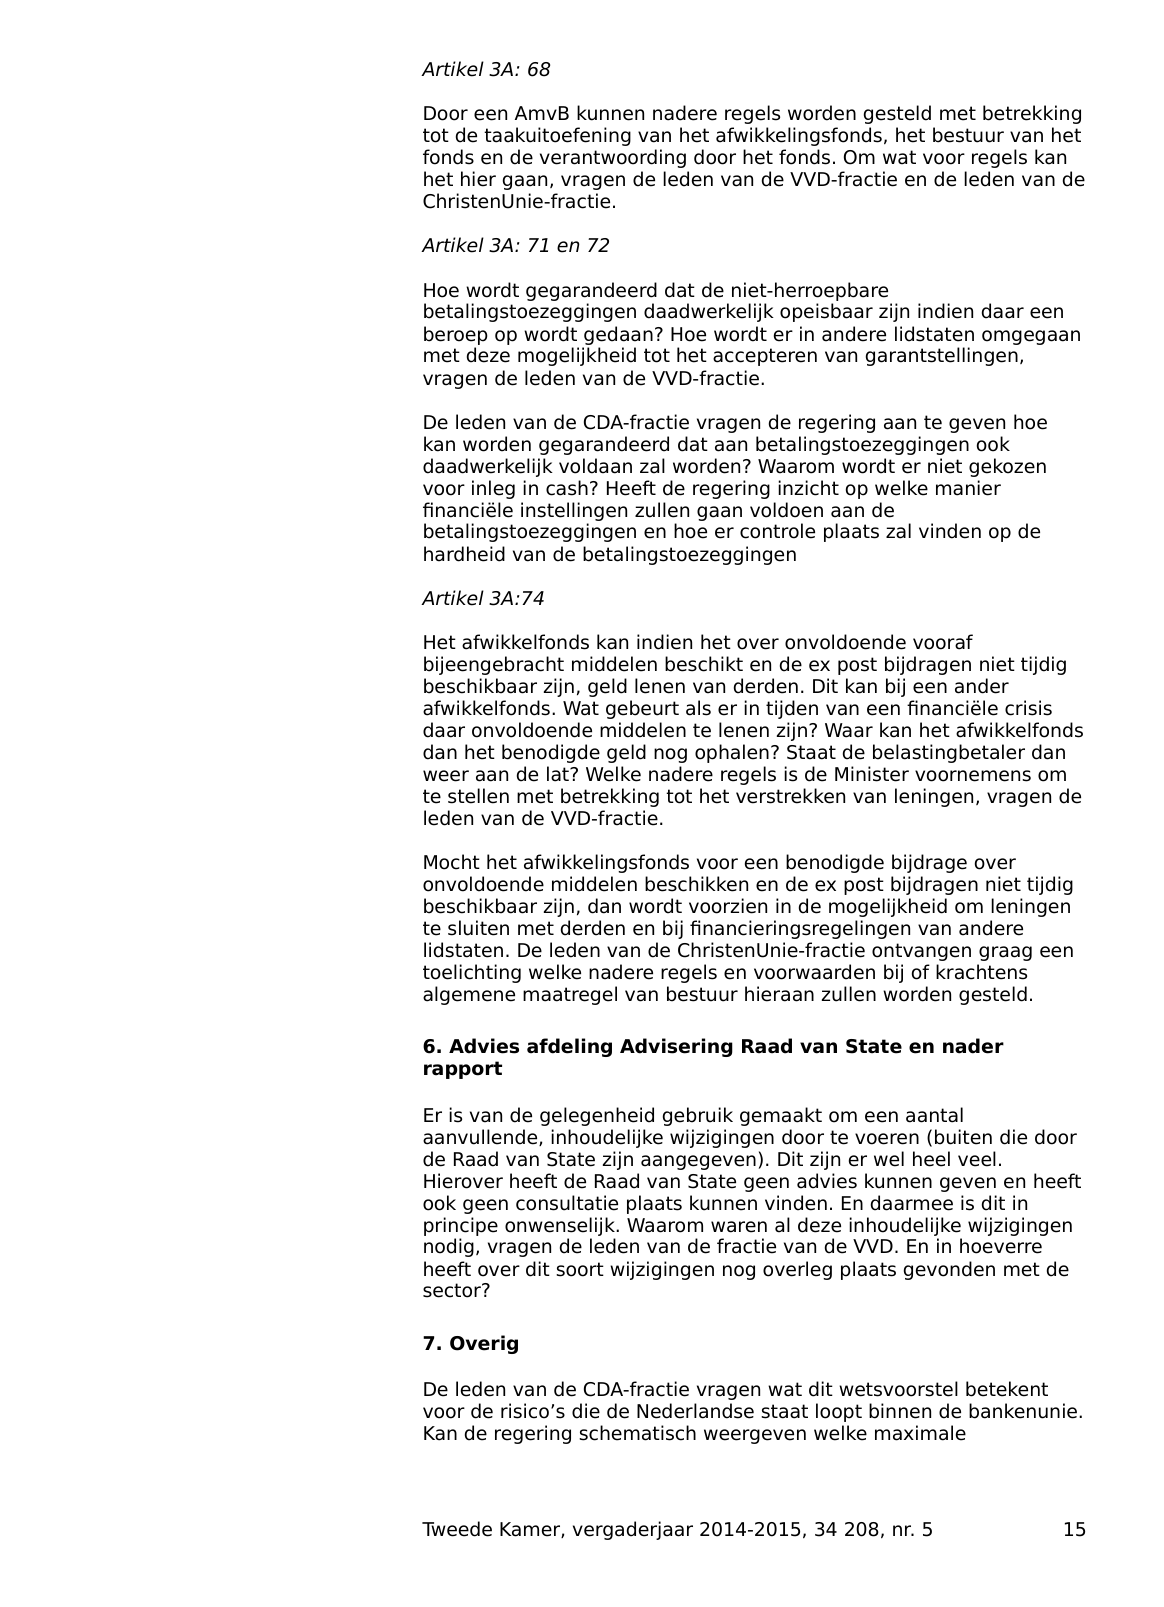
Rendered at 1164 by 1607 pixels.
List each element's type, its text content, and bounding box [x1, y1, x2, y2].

text Het afwikkelfonds kan indien het over onvoldoende vooraf bijeengebracht middelen beschikt en de ex post bijdragen niet tijdig beschikbaar zijn, geld lenen van derden. Dit kan bij een ander afwikkelfonds. Wat gebeurt als er in tijden van een financiële crisis daar onvoldoende middelen te lenen zijn? Waar kan het afwikkelfonds dan het benodigde geld nog ophalen? Staat de belastingbetaler dan weer aan de lat? Welke nadere regels is de Minister voornemens om te stellen met betrekking tot het verstrekken van leningen, vragen de leden van de VVD-fractie. [422, 632, 1087, 829]
text Door een AmvB kunnen nadere regels worden gesteld met betrekking tot de taakuitoefening van het afwikkelingsfonds, het bestuur van het fonds en de verantwoording door het fonds. Om wat voor regels kan het hier gaan, vragen de leden van de VVD-fractie en de leden van de ChristenUnie-fractie. [422, 103, 1087, 213]
text Hoe wordt gegarandeerd dat de niet-herroepbare betalingstoezeggingen daadwerkelijk opeisbaar zijn indien daar een beroep op wordt gedaan? Hoe wordt er in andere lidstaten omgegaan met deze mogelijkheid tot het accepteren van garantstellingen, vragen de leden van de VVD-fractie. [422, 279, 1087, 389]
subtitle 7. Overig [422, 1332, 1087, 1354]
subtitle Artikel 3A: 68 [422, 59, 1087, 81]
text Er is van de gelegenheid gebruik gemaakt om een aantal aanvullende, inhoudelijke wijzigingen door te voeren (buiten die door de Raad van State zijn aangegeven). Dit zijn er wel heel veel. Hierover heeft de Raad van State geen advies kunnen geven en heeft ook geen consultatie plaats kunnen vinden. En daarmee is dit in principe onwenselijk. Waarom waren al deze inhoudelijke wijzigingen nodig, vragen de leden van de fractie van de VVD. En in hoeverre heeft over dit soort wijzigingen nog overleg plaats gevonden met de sector? [422, 1104, 1087, 1302]
subtitle 6. Advies afdeling Advisering Raad van State en nader rapport [422, 1036, 1087, 1079]
text Mocht het afwikkelingsfonds voor een benodigde bijdrage over onvoldoende middelen beschikken en de ex post bijdragen niet tijdig beschikbaar zijn, dan wordt voorzien in de mogelijkheid om leningen te sluiten met derden en bij financieringsregelingen van andere lidstaten. De leden van de ChristenUnie-fractie ontvangen graag een toelichting welke nadere regels en voorwaarden bij of krachtens algemene maatregel van bestuur hieraan zullen worden gesteld. [422, 852, 1087, 1006]
text De leden van de CDA-fractie vragen wat dit wetsvoorstel betekent voor de risico’s die de Nederlandse staat loopt binnen de bankenunie. Kan de regering schematisch weergeven welke maximale [422, 1379, 1087, 1445]
text De leden van de CDA-fractie vragen de regering aan te geven hoe kan worden gegarandeerd dat aan betalingstoezeggingen ook daadwerkelijk voldaan zal worden? Waarom wordt er niet gekozen voor inleg in cash? Heeft de regering inzicht op welke manier financiële instellingen zullen gaan voldoen aan de betalingstoezeggingen en hoe er controle plaats zal vinden op de hardheid van de betalingstoezeggingen [422, 412, 1087, 565]
subtitle Artikel 3A: 71 en 72 [422, 235, 1087, 257]
subtitle Artikel 3A:74 [422, 588, 1087, 609]
